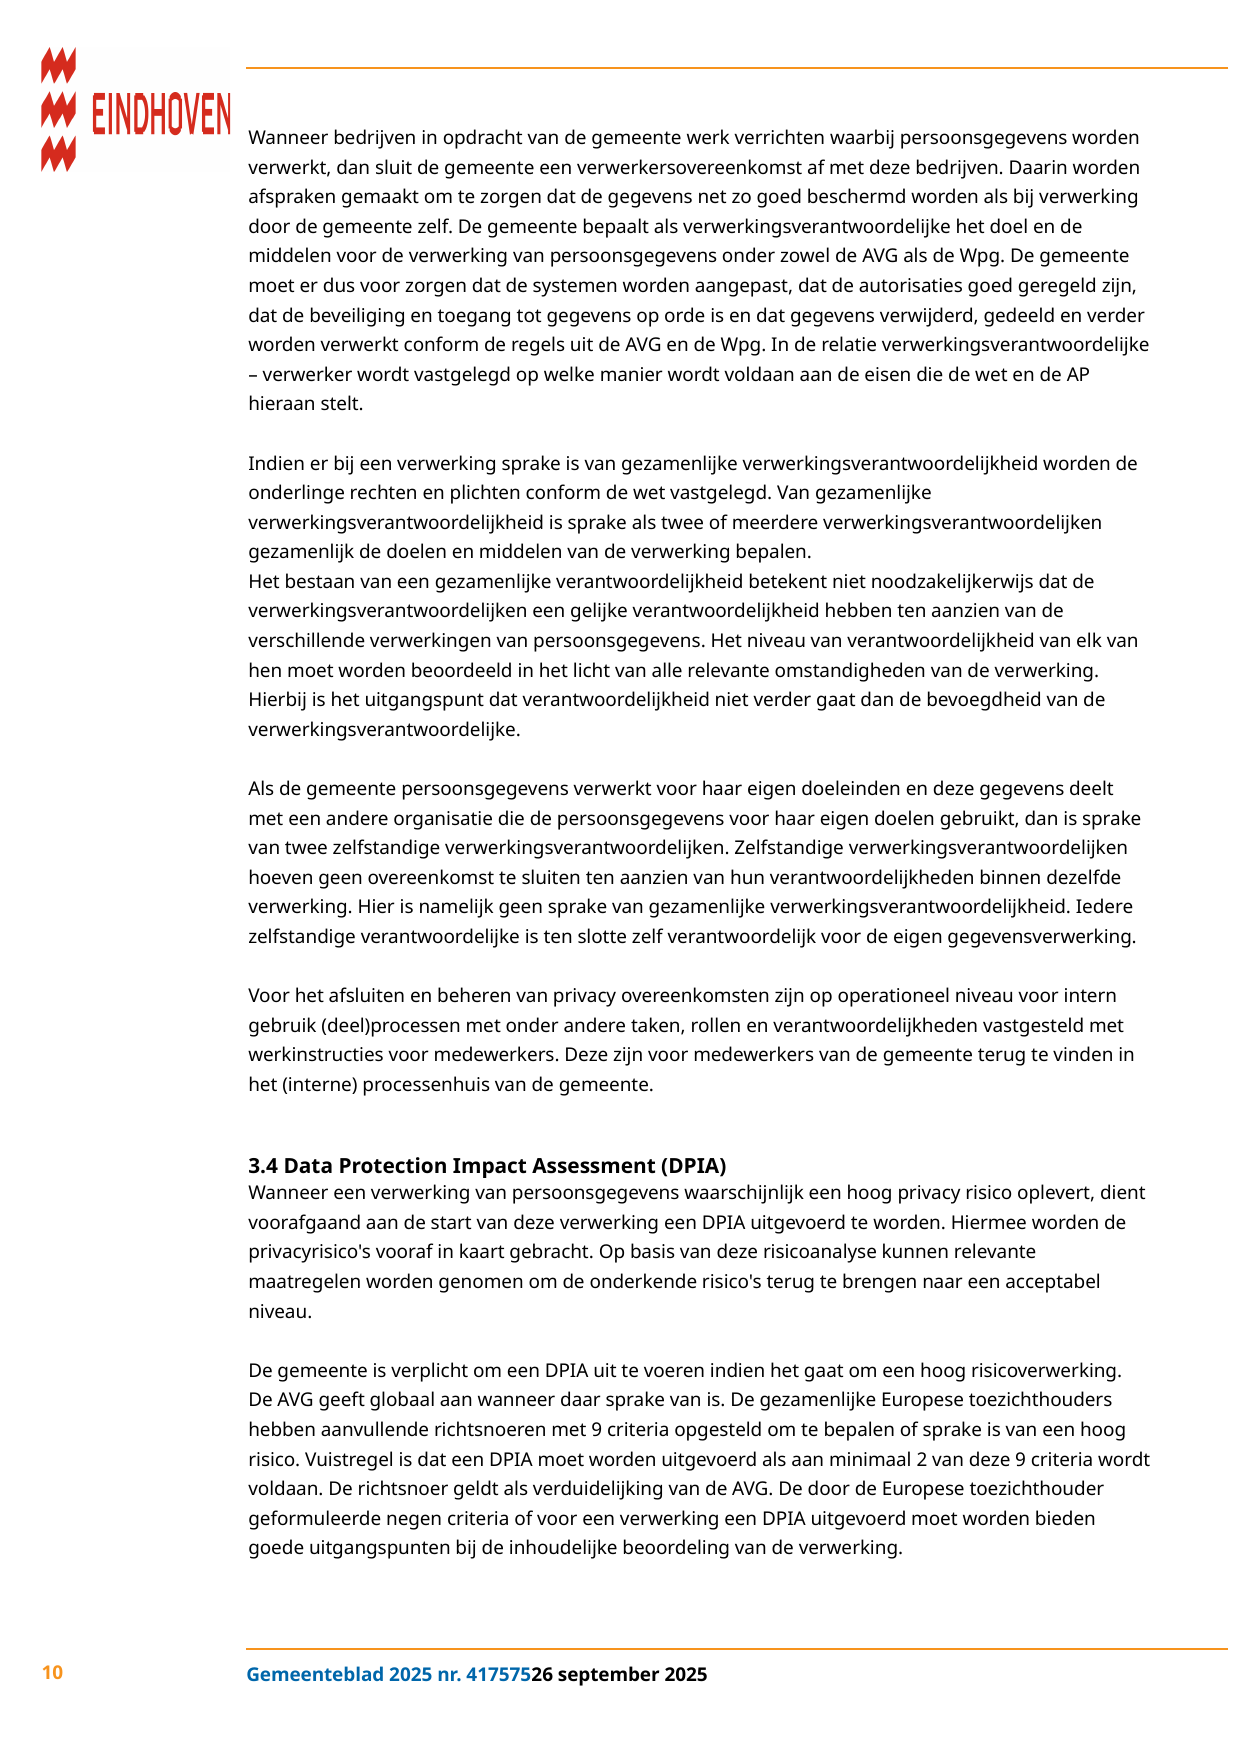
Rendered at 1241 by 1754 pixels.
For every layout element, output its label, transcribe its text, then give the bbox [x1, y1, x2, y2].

text De gemeente is verplicht om een DPIA uit te voeren indien het gaat om een hoog risicoverwerking. De AVG geeft globaal aan wanneer daar sprake van is. De gezamenlijke Europese toezichthouders hebben aanvullende richtsnoeren met 9 criteria opgesteld om te bepalen of sprake is van een hoog risico. Vuistregel is dat een DPIA moet worden uitgevoerd als aan minimaal 2 van deze 9 criteria wordt voldaan. De richtsnoer geldt als verduidelijking van de AVG. De door de Europese toezichthouder geformuleerde negen criteria of voor een verwerking een DPIA uitgevoerd moet worden bieden goede uitgangspunten bij de inhoudelijke beoordeling van de verwerking. [248, 1357, 1152, 1560]
text Wanneer bedrijven in opdracht van de gemeente werk verrichten waarbij persoonsgegevens worden verwerkt, dan sluit de gemeente een verwerkersovereenkomst af met deze bedrijven. Daarin worden afspraken gemaakt om te zorgen dat de gegevens net zo goed beschermd worden als bij verwerking door de gemeente zelf. De gemeente bepaalt als verwerkingsverantwoordelijke het doel en de middelen voor de verwerking van persoonsgegevens onder zowel de AVG als de Wpg. De gemeente moet er dus voor zorgen dat de systemen worden aangepast, dat de autorisaties goed geregeld zijn, dat de beveiliging en toegang tot gegevens op orde is en dat gegevens verwijderd, gedeeld en verder worden verwerkt conform de regels uit de AVG en de Wpg. In de relatie verwerkingsverantwoordelijke – verwerker wordt vastgelegd op welke manier wordt voldaan aan de eisen die de wet en de AP hieraan stelt. [248, 124, 1152, 416]
text 3.4 Data Protection Impact Assessment (DPIA) [248, 1151, 1152, 1179]
text Indien er bij een verwerking sprake is van gezamenlijke verwerkingsverantwoordelijkheid worden de onderlinge rechten en plichten conform de wet vastgelegd. Van gezamenlijke verwerkingsverantwoordelijkheid is sprake als twee of meerdere verwerkingsverantwoordelijken gezamenlijk de doelen en middelen van de verwerking bepalen. [248, 450, 1152, 564]
text Het bestaan van een gezamenlijke verantwoordelijkheid betekent niet noodzakelijkerwijs dat de verwerkingsverantwoordelijken een gelijke verantwoordelijkheid hebben ten aanzien van de verschillende verwerkingen van persoonsgegevens. Het niveau van verantwoordelijkheid van elk van hen moet worden beoordeeld in het licht van alle relevante omstandigheden van de verwerking. Hierbij is het uitgangspunt dat verantwoordelijkheid niet verder gaat dan de bevoegdheid van de verwerkingsverantwoordelijke. [248, 568, 1152, 742]
picture [41, 47, 231, 172]
text Wanneer een verwerking van persoonsgegevens waarschijnlijk een hoog privacy risico oplevert, dient voorafgaand aan de start van deze verwerking een DPIA uitgevoerd te worden. Hiermee worden de privacyrisico's vooraf in kaart gebracht. Op basis van deze risicoanalyse kunnen relevante maatregelen worden genomen om de onderkende risico's terug te brengen naar een acceptabel niveau. [248, 1179, 1152, 1323]
text Voor het afsluiten en beheren van privacy overeenkomsten zijn op operationeel niveau voor intern gebruik (deel)processen met onder andere taken, rollen en verantwoordelijkheden vastgesteld met werkinstructies voor medewerkers. Deze zijn voor medewerkers van de gemeente terug te vinden in het (interne) processenhuis van de gemeente. [248, 982, 1152, 1097]
text Als de gemeente persoonsgegevens verwerkt voor haar eigen doeleinden en deze gegevens deelt met een andere organisatie die de persoonsgegevens voor haar eigen doelen gebruikt, dan is sprake van twee zelfstandige verwerkingsverantwoordelijken. Zelfstandige verwerkingsverantwoordelijken hoeven geen overeenkomst te sluiten ten aanzien van hun verantwoordelijkheden binnen dezelfde verwerking. Hier is namelijk geen sprake van gezamenlijke verwerkingsverantwoordelijkheid. Iedere zelfstandige verantwoordelijke is ten slotte zelf verantwoordelijk voor de eigen gegevensverwerking. [248, 775, 1152, 949]
